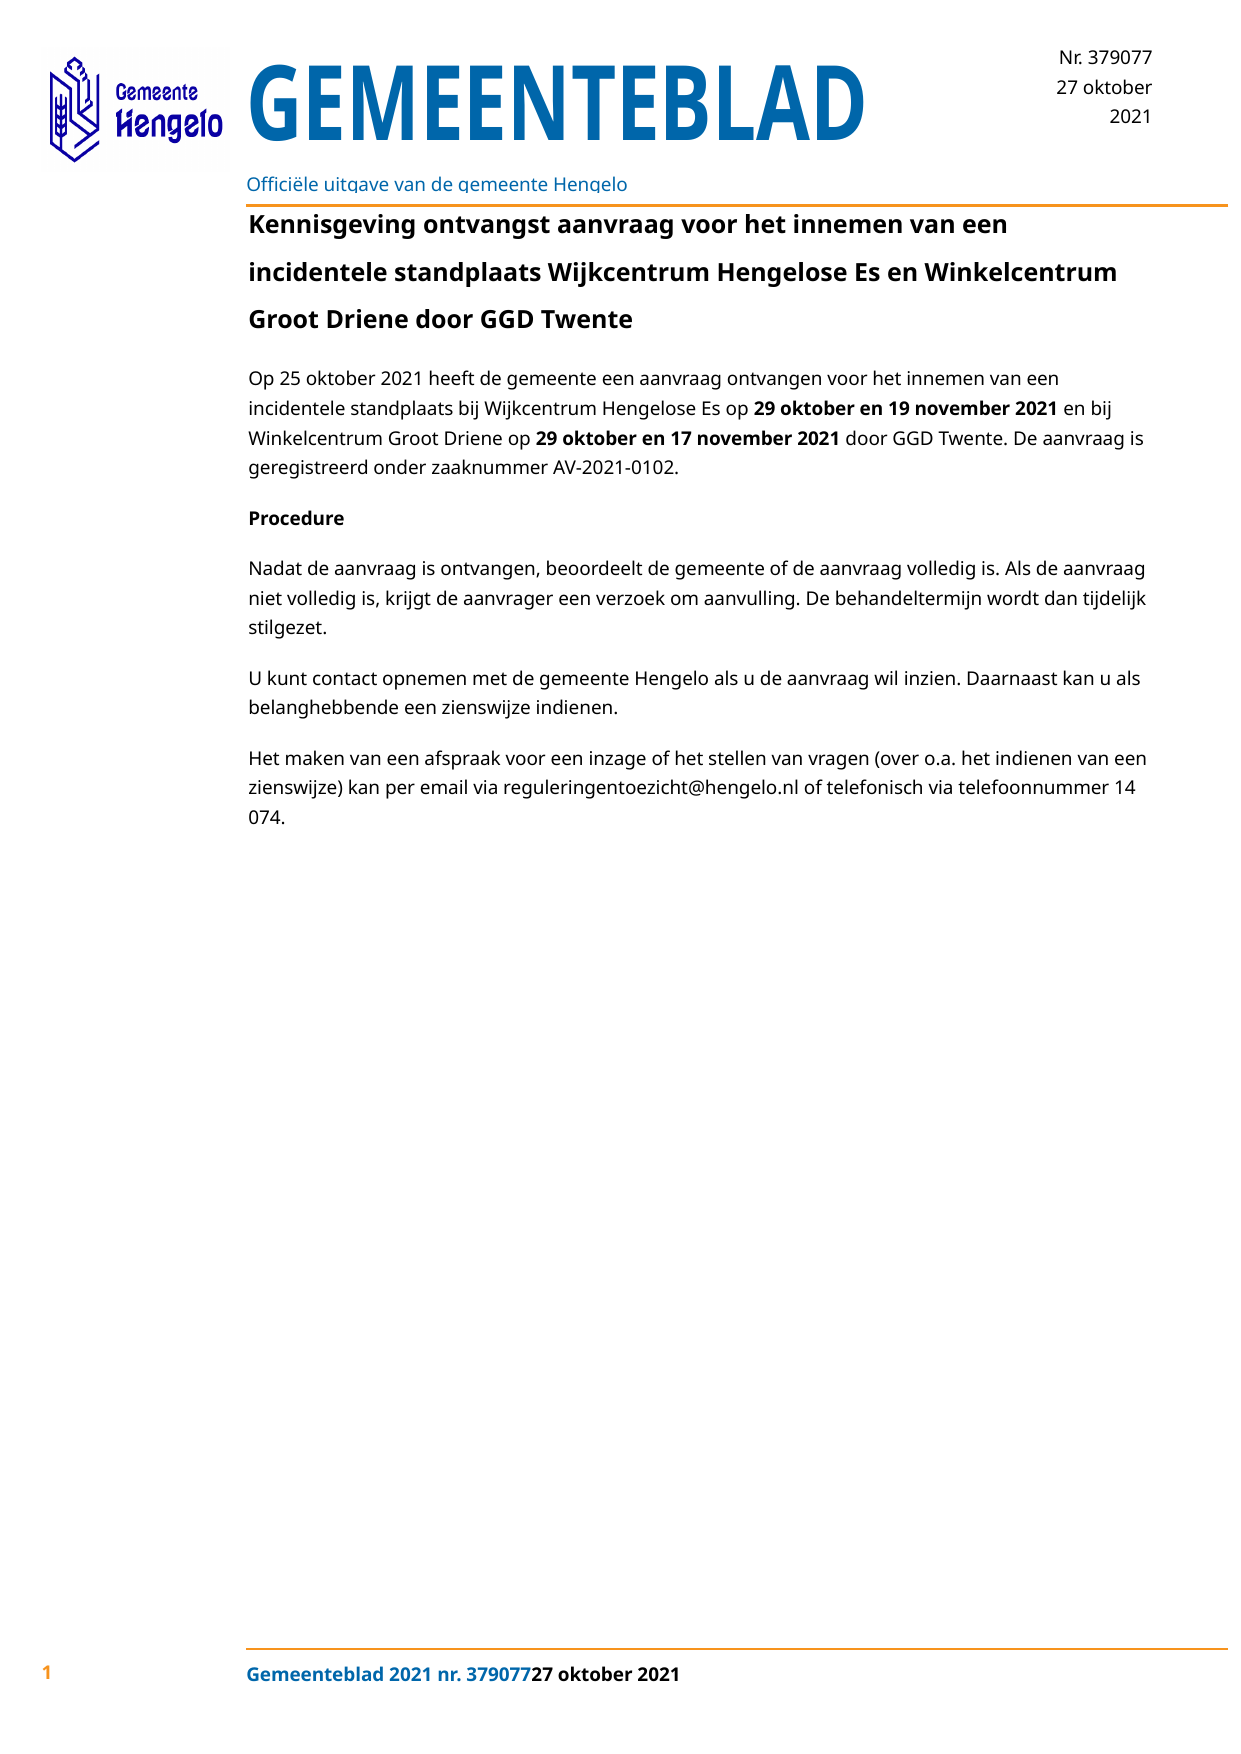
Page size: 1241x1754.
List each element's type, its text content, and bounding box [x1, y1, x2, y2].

text Op 25 oktober 2021 heeft de gemeente een aanvraag ontvangen voor het innemen van een incidentele standplaats bij Wijkcentrum Hengelose Es op 29 oktober en 19 november 2021 en bij Winkelcentrum Groot Driene op 29 oktober en 17 november 2021 door GGD Twente. De aanvraag is geregistreerd onder zaaknummer AV-2021-0102. [248, 366, 1152, 480]
picture [41, 47, 231, 172]
text Het maken van een afspraak voor een inzage of het stellen van vragen (over o.a. het indienen van een zienswijze) kan per email via reguleringentoezicht@hengelo.nl of telefonisch via telefoonnummer 14 074. [248, 745, 1152, 829]
text Procedure [248, 505, 1152, 530]
text Kennisgeving ontvangst aanvraag voor het innemen van een incidentele standplaats Wijkcentrum Hengelose Es en Winkelcentrum Groot Driene door GGD Twente [248, 207, 1152, 336]
text U kunt contact opnemen met de gemeente Hengelo als u de aanvraag wil inzien. Daarnaast kan u als belanghebbende een zienswijze indienen. [248, 665, 1152, 720]
text Nadat de aanvraag is ontvangen, beoordeelt de gemeente of de aanvraag volledig is. Als de aanvraag niet volledig is, krijgt de aanvrager een verzoek om aanvulling. De behandeltermijn wordt dan tijdelijk stilgezet. [248, 555, 1152, 640]
